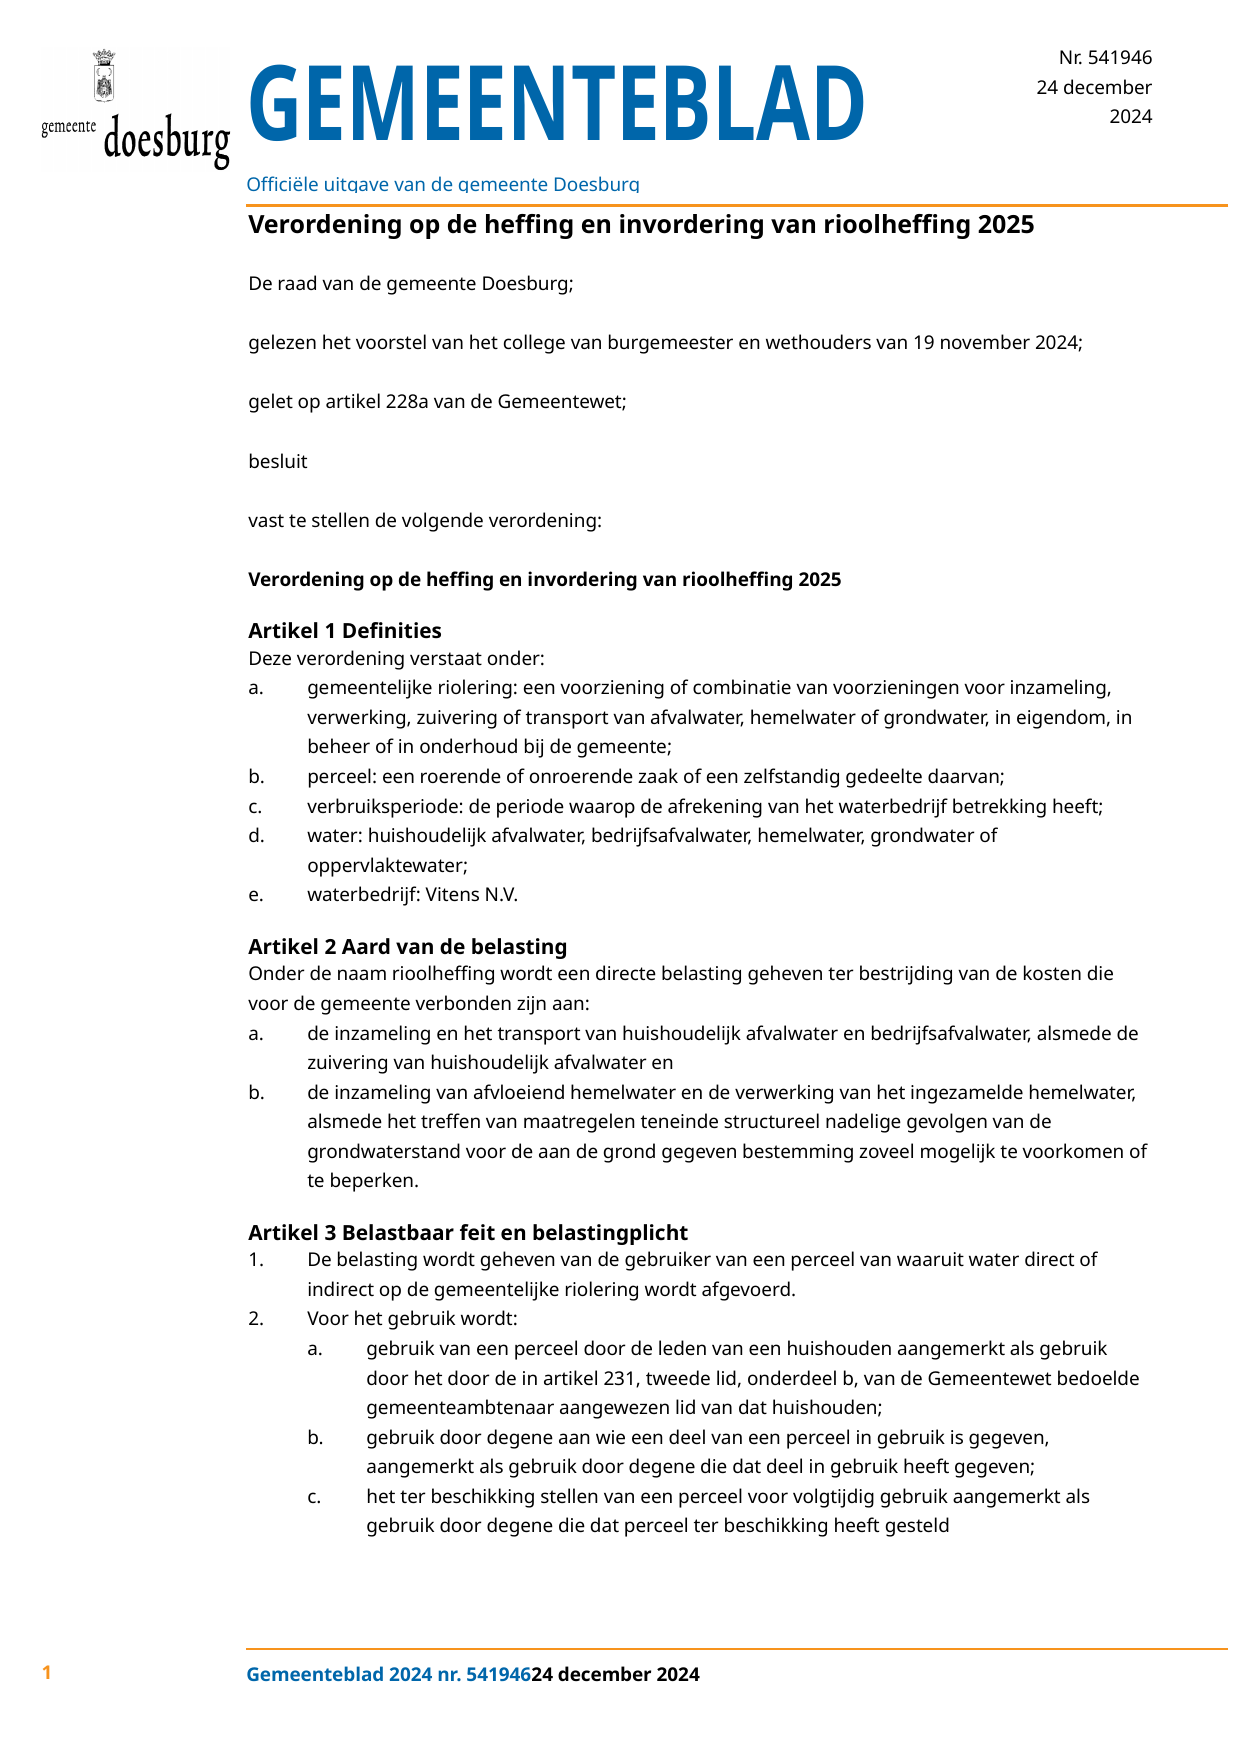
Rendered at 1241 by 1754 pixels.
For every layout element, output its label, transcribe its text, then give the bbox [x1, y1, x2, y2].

text Verordening op de heffing en invordering van rioolheffing 2025 [248, 207, 1152, 241]
list de inzameling van afvloeiend hemelwater en de verwerking van het ingezamelde hemelwater, alsmede het treffen van maatregelen teneinde structureel nadelige gevolgen van de grondwaterstand voor de aan de grond gegeven bestemming zoveel mogelijk te voorkomen of te beperken. [248, 1079, 1152, 1193]
list de inzameling en het transport van huishoudelijk afvalwater en bedrijfsafvalwater, alsmede de zuivering van huishoudelijk afvalwater en [248, 1020, 1152, 1075]
list het ter beschikking stellen van een perceel voor volgtijdig gebruik aangemerkt als gebruik door degene die dat perceel ter beschikking heeft gesteld [307, 1483, 1152, 1538]
text Onder de naam rioolheffing wordt een directe belasting geheven ter bestrijding van de kosten die voor de gemeente verbonden zijn aan: [248, 961, 1152, 1016]
text gelet op artikel 228a van de Gemeentewet; [248, 389, 1152, 414]
list perceel: een roerende of onroerende zaak of een zelfstandig gedeelte daarvan; [248, 763, 1152, 789]
list verbruiksperiode: de periode waarop de afrekening van het waterbedrijf betrekking heeft; [248, 793, 1152, 819]
text Artikel 2 Aard van de belasting [248, 932, 1152, 961]
list De belasting wordt geheven van de gebruiker van een perceel van waaruit water direct of indirect op de gemeentelijke riolering wordt afgevoerd. [248, 1246, 1152, 1302]
picture [41, 47, 231, 172]
list gebruik van een perceel door de leden van een huishouden aangemerkt als gebruik door het door de in artikel 231, tweede lid, onderdeel b, van de Gemeentewet bedoelde gemeenteambtenaar aangewezen lid van dat huishouden; [307, 1335, 1152, 1420]
text besluit [248, 448, 1152, 473]
list water: huishoudelijk afvalwater, bedrijfsafvalwater, hemelwater, grondwater of oppervlaktewater; [248, 822, 1152, 878]
list gebruik door degene aan wie een deel van een perceel in gebruik is gegeven, aangemerkt als gebruik door degene die dat deel in gebruik heeft gegeven; [307, 1424, 1152, 1479]
text Artikel 3 Belastbaar feit en belastingplicht [248, 1218, 1152, 1246]
list gemeentelijke riolering: een voorziening of combinatie van voorzieningen voor inzameling, verwerking, zuivering of transport van afvalwater, hemelwater of grondwater, in eigendom, in beheer of in onderhoud bij de gemeente; [248, 674, 1152, 759]
text vast te stellen de volgende verordening: [248, 507, 1152, 533]
text gelezen het voorstel van het college van burgemeester en wethouders van 19 november 2024; [248, 329, 1152, 355]
list Voor het gebruik wordt: [248, 1306, 1152, 1331]
text Artikel 1 Definities [248, 617, 1152, 645]
text De raad van de gemeente Doesburg; [248, 270, 1152, 296]
text Verordening op de heffing en invordering van rioolheffing 2025 [248, 566, 1152, 592]
text Deze verordening verstaat onder: [248, 645, 1152, 671]
list waterbedrijf: Vitens N.V. [248, 882, 1152, 907]
